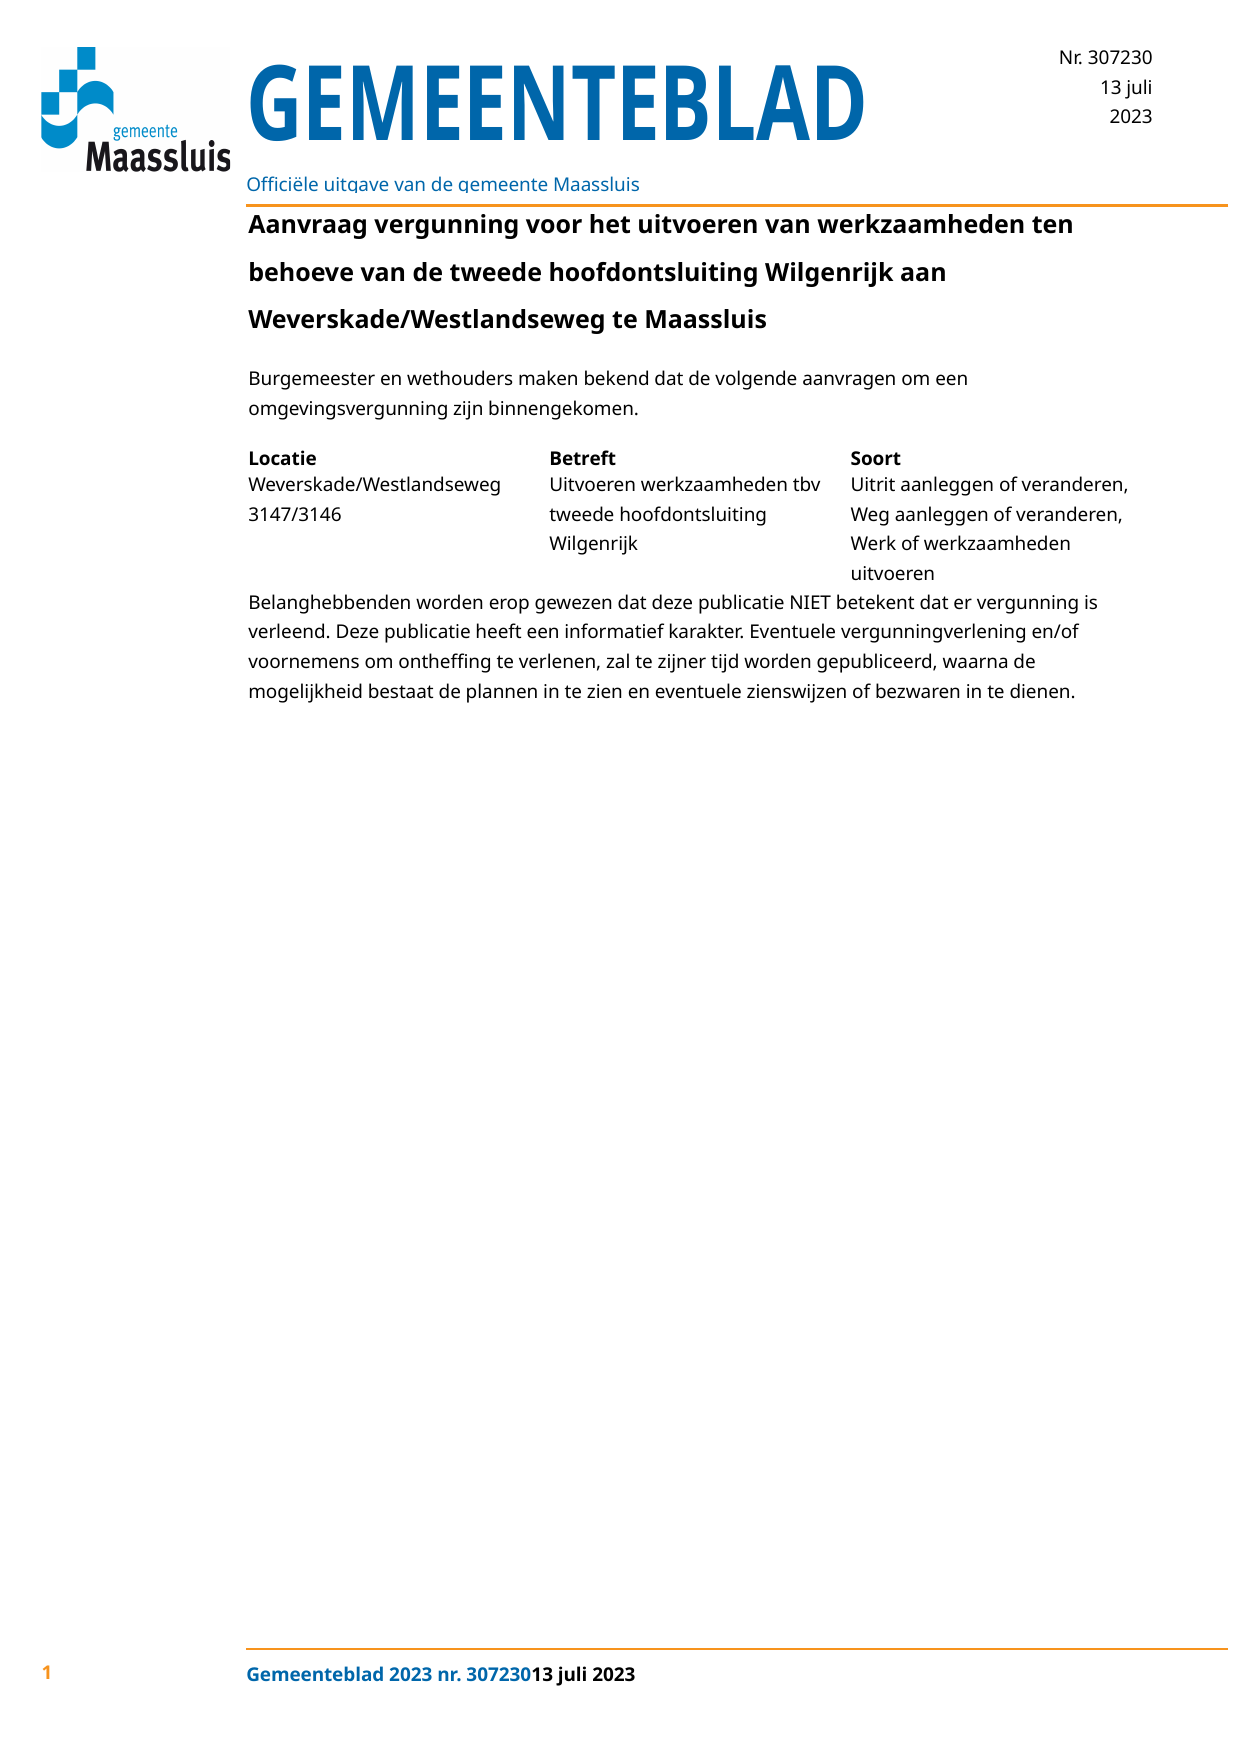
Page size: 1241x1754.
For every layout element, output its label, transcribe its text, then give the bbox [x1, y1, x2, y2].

table_cell Uitvoeren werkzaamheden tbv tweede hoofdontsluiting Wilgenrijk [549, 471, 850, 586]
table_cell Weverskade/Westlandseweg 3147/3146 [248, 471, 549, 586]
text Belanghebbenden worden erop gewezen dat deze publicatie NIET betekent dat er vergunning is verleend. Deze publicatie heeft een informatief karakter. Eventuele vergunningverlening en/of voornemens om ontheffing te verlenen, zal te zijner tijd worden gepubliceerd, waarna de mogelijkheid bestaat de plannen in te zien en eventuele zienswijzen of bezwaren in te dienen. [248, 589, 1152, 703]
picture [41, 47, 77, 92]
text Aanvraag vergunning voor het uitvoeren van werkzaamheden ten behoeve van de tweede hoofdontsluiting Wilgenrijk aan Weverskade/Westlandseweg te Maassluis [248, 207, 1152, 336]
table_header Locatie [248, 446, 549, 471]
picture [41, 47, 231, 172]
table_header Soort [850, 446, 1152, 471]
table_header Betreft [549, 446, 850, 471]
text Burgemeester en wethouders maken bekend dat de volgende aanvragen om een omgevingsvergunning zijn binnengekomen. [248, 366, 1152, 421]
table_cell Uitrit aanleggen of veranderen, Weg aanleggen of veranderen, Werk of werkzaamheden uitvoeren [850, 471, 1152, 586]
